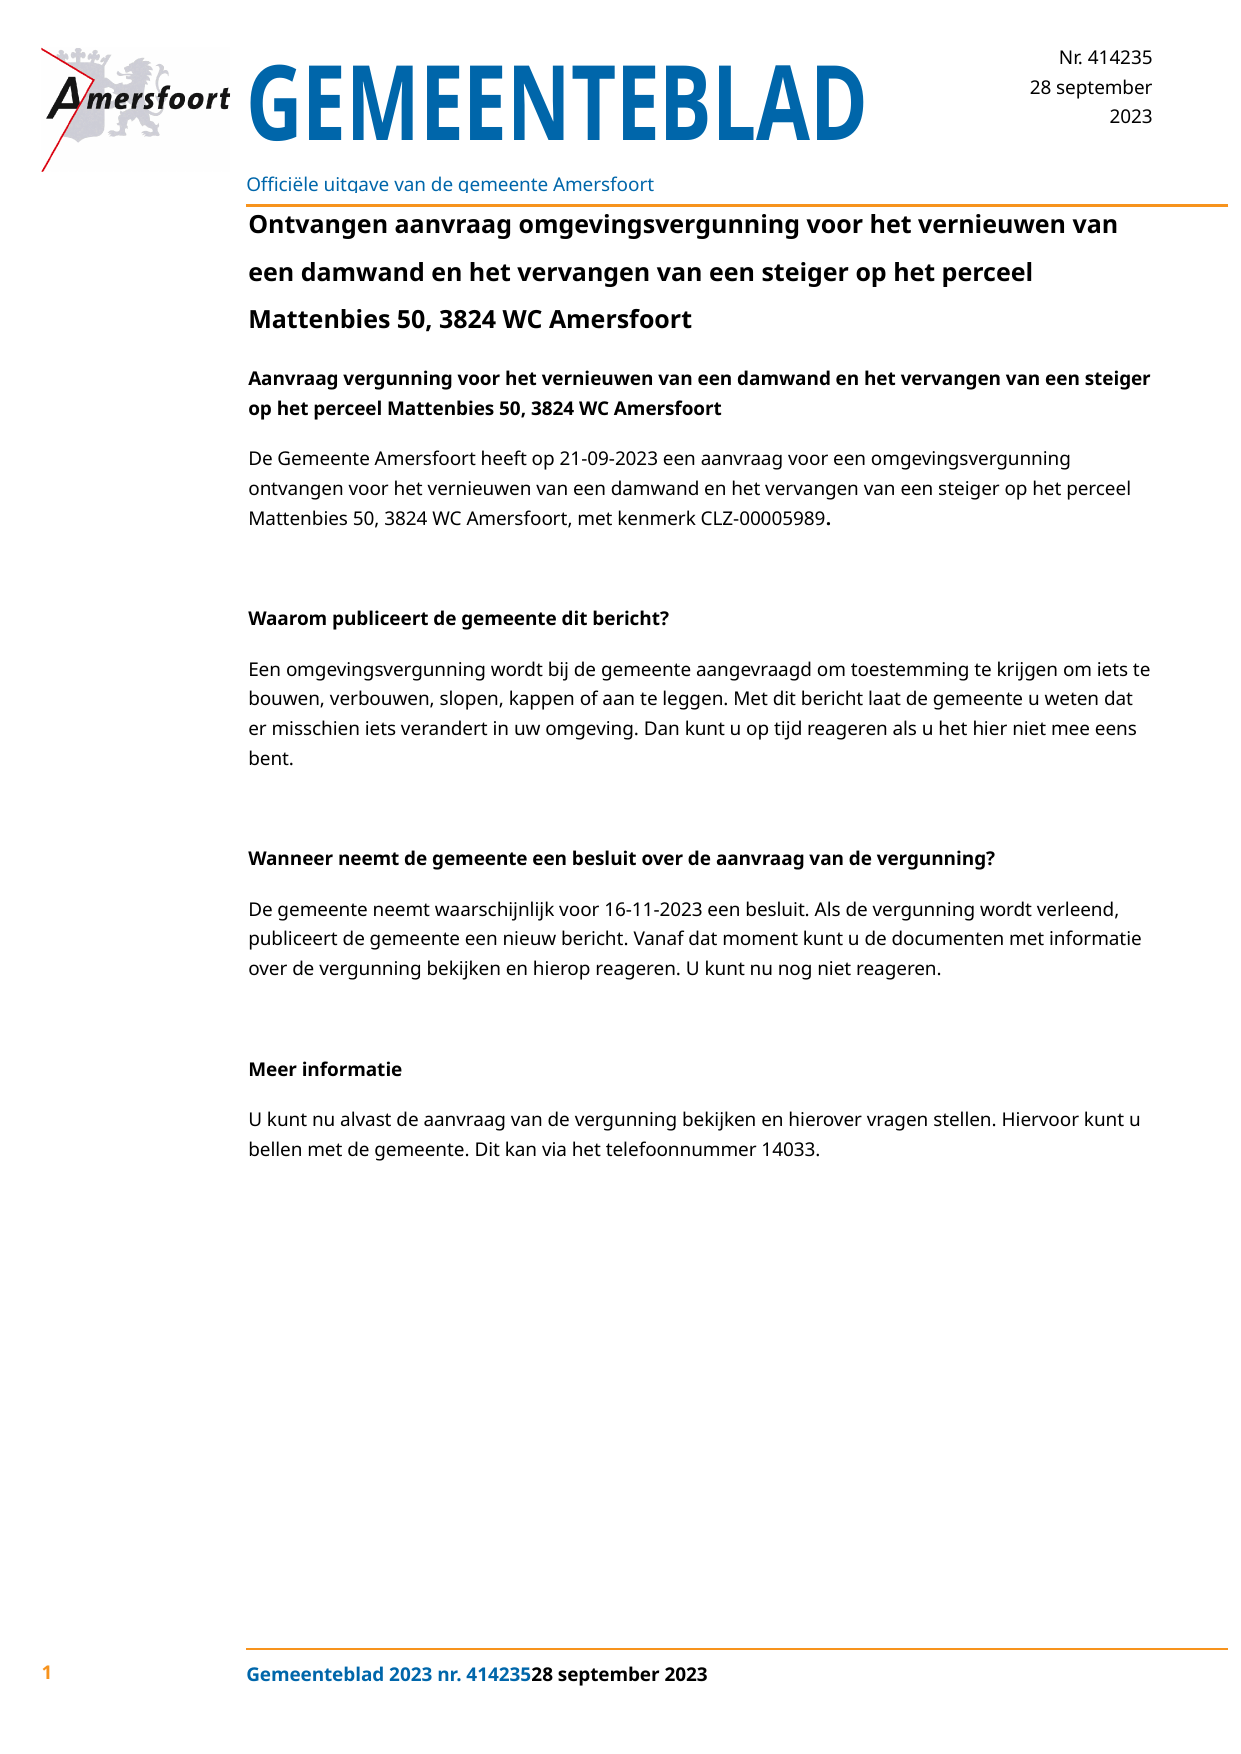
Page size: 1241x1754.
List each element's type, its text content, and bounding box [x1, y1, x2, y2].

text De Gemeente Amersfoort heeft op 21-09-2023 een aanvraag voor een omgevingsvergunning ontvangen voor het vernieuwen van een damwand en het vervangen van een steiger op het perceel Mattenbies 50, 3824 WC Amersfoort, met kenmerk CLZ-00005989. [248, 446, 1152, 530]
text U kunt nu alvast de aanvraag van de vergunning bekijken en hierover vragen stellen. Hiervoor kunt u bellen met de gemeente. Dit kan via het telefoonnummer 14033. [248, 1106, 1152, 1162]
text Wanneer neemt de gemeente een besluit over de aanvraag van de vergunning? [248, 846, 1152, 871]
text Meer informatie [248, 1056, 1152, 1082]
picture [41, 47, 231, 172]
text Aanvraag vergunning voor het vernieuwen van een damwand en het vervangen van een steiger op het perceel Mattenbies 50, 3824 WC Amersfoort [248, 366, 1152, 421]
text Waarom publiceert de gemeente dit bericht? [248, 606, 1152, 631]
text Ontvangen aanvraag omgevingsvergunning voor het vernieuwen van een damwand en het vervangen van een steiger op het perceel Mattenbies 50, 3824 WC Amersfoort [248, 207, 1152, 336]
text Een omgevingsvergunning wordt bij de gemeente aangevraagd om toestemming te krijgen om iets te bouwen, verbouwen, slopen, kappen of aan te leggen. Met dit bericht laat de gemeente u weten dat er misschien iets verandert in uw omgeving. Dan kunt u op tijd reageren als u het hier niet mee eens bent. [248, 656, 1152, 770]
text De gemeente neemt waarschijnlijk voor 16-11-2023 een besluit. Als de vergunning wordt verleend, publiceert de gemeente een nieuw bericht. Vanaf dat moment kunt u de documenten met informatie over de vergunning bekijken en hierop reageren. U kunt nu nog niet reageren. [248, 896, 1152, 981]
